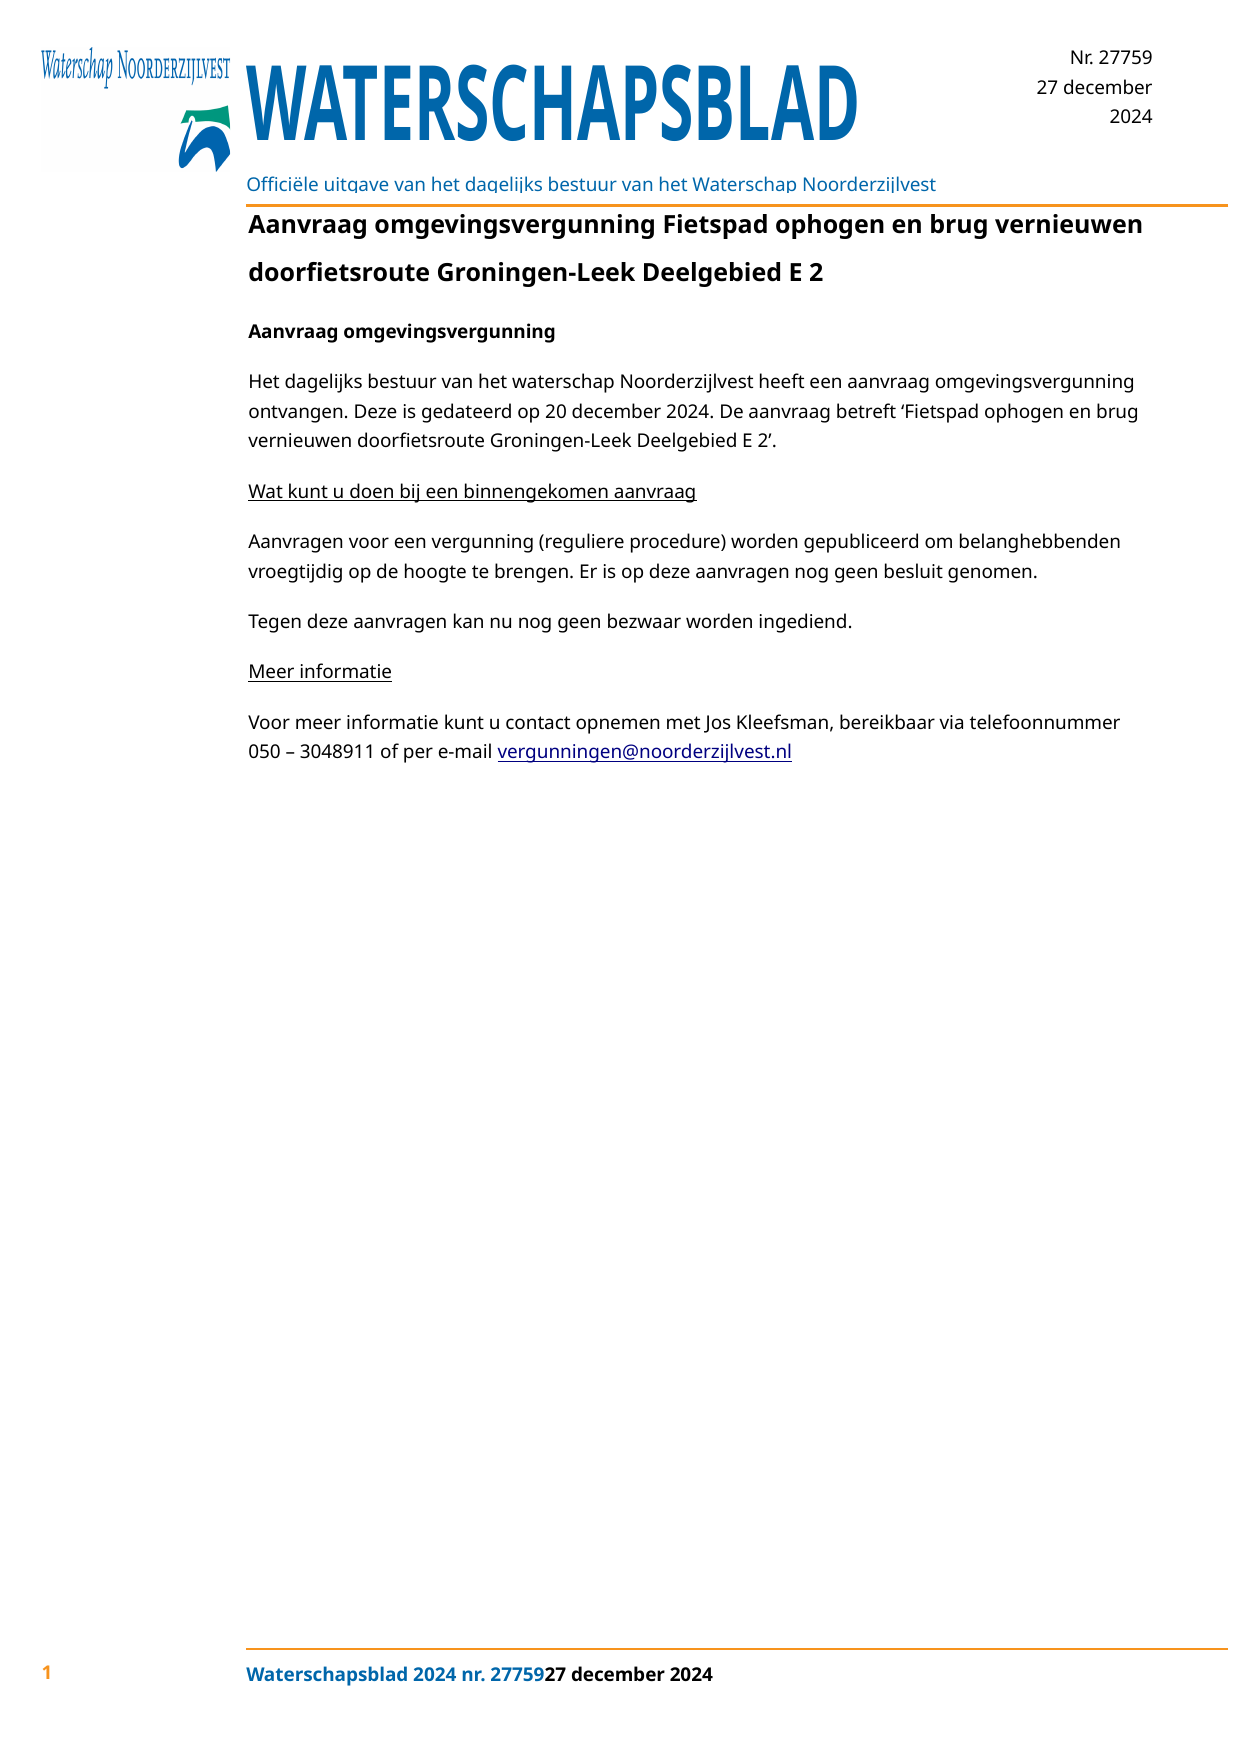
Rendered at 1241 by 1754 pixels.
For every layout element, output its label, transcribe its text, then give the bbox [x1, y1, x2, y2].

text Het dagelijks bestuur van het waterschap Noorderzijlvest heeft een aanvraag omgevingsvergunning ontvangen. Deze is gedateerd op 20 december 2024. De aanvraag betreft ‘Fietspad ophogen en brug vernieuwen doorfietsroute Groningen-Leek Deelgebied E 2’. [248, 368, 1152, 453]
text Meer informatie [248, 659, 1152, 684]
text Aanvraag omgevingsvergunning Fietspad ophogen en brug vernieuwen doorfietsroute Groningen-Leek Deelgebied E 2 [248, 207, 1152, 288]
picture [41, 47, 231, 172]
text Wat kunt u doen bij een binnengekomen aanvraag [248, 478, 1152, 504]
text Aanvragen voor een vergunning (reguliere procedure) worden gepubliceerd om belanghebbenden vroegtijdig op de hoogte te brengen. Er is op deze aanvragen nog geen besluit genomen. [248, 528, 1152, 584]
text Tegen deze aanvragen kan nu nog geen bezwaar worden ingediend. [248, 608, 1152, 634]
text Aanvraag omgevingsvergunning [248, 318, 1152, 344]
text Voor meer informatie kunt u contact opnemen met Jos Kleefsman, bereikbaar via telefoonnummer 050 – 3048911 of per e-mail vergunningen@noorderzijlvest.nl [248, 709, 1152, 764]
